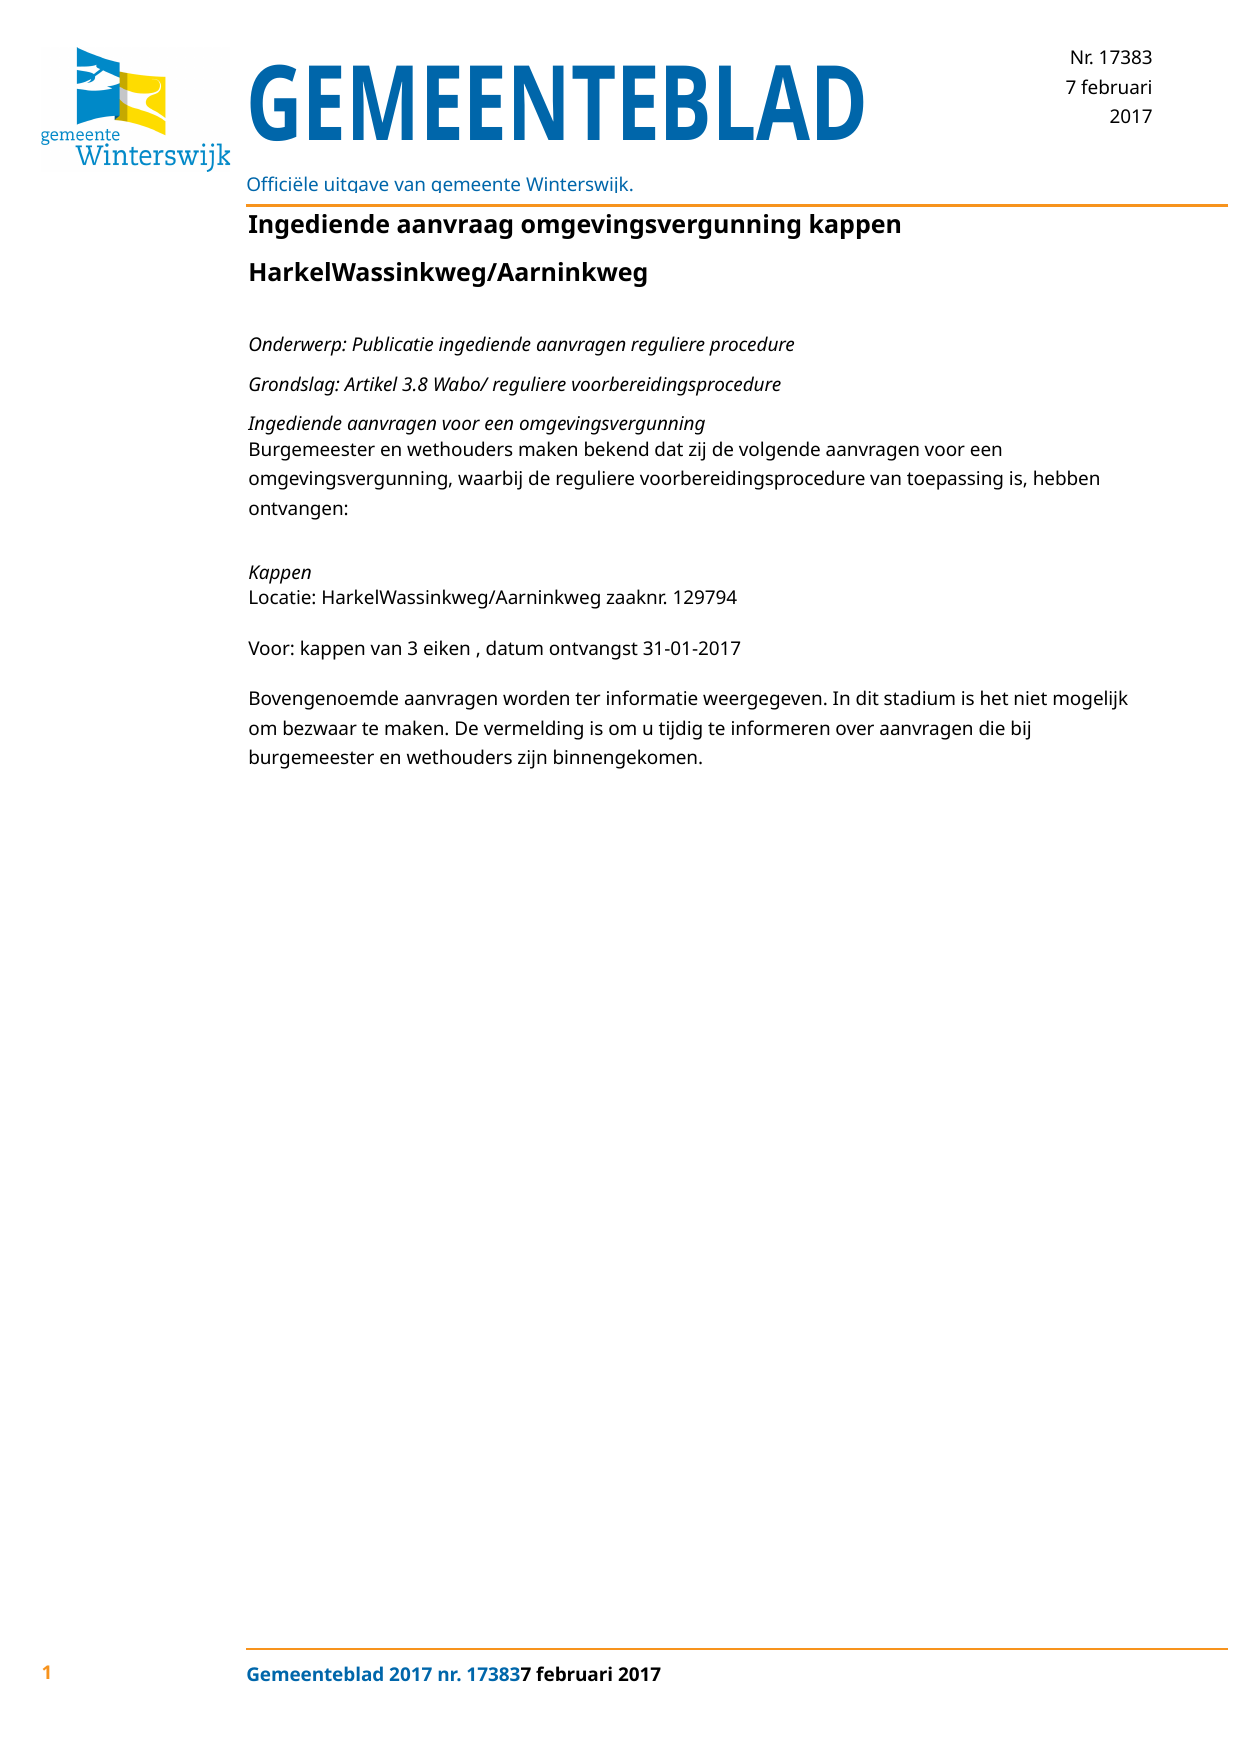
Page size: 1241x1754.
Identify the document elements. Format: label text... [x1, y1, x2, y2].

text Ingediende aanvragen voor een omgevingsvergunning [248, 410, 1152, 436]
text Ingediende aanvraag omgevingsvergunning kappen HarkelWassinkweg/Aarninkweg [248, 207, 1152, 288]
text Burgemeester en wethouders maken bekend dat zij de volgende aanvragen voor een omgevingsvergunning, waarbij de reguliere voorbereidingsprocedure van toepassing is, hebben ontvangen: [248, 436, 1152, 521]
picture [225, 153, 231, 162]
text Kappen [248, 559, 1152, 584]
text Locatie: HarkelWassinkweg/Aarninkweg zaaknr. 129794 [248, 584, 1152, 610]
text Grondslag: Artikel 3.8 Wabo/ reguliere voorbereidingsprocedure [248, 371, 1152, 396]
text Onderwerp: Publicatie ingediende aanvragen reguliere procedure [248, 331, 1152, 357]
picture [41, 47, 231, 172]
text Voor: kappen van 3 eiken , datum ontvangst 31-01-2017 [248, 635, 1152, 661]
text Bovengenoemde aanvragen worden ter informatie weergegeven. In dit stadium is het niet mogelijk om bezwaar te maken. De vermelding is om u tijdig te informeren over aanvragen die bij burgemeester en wethouders zijn binnengekomen. [248, 685, 1152, 770]
